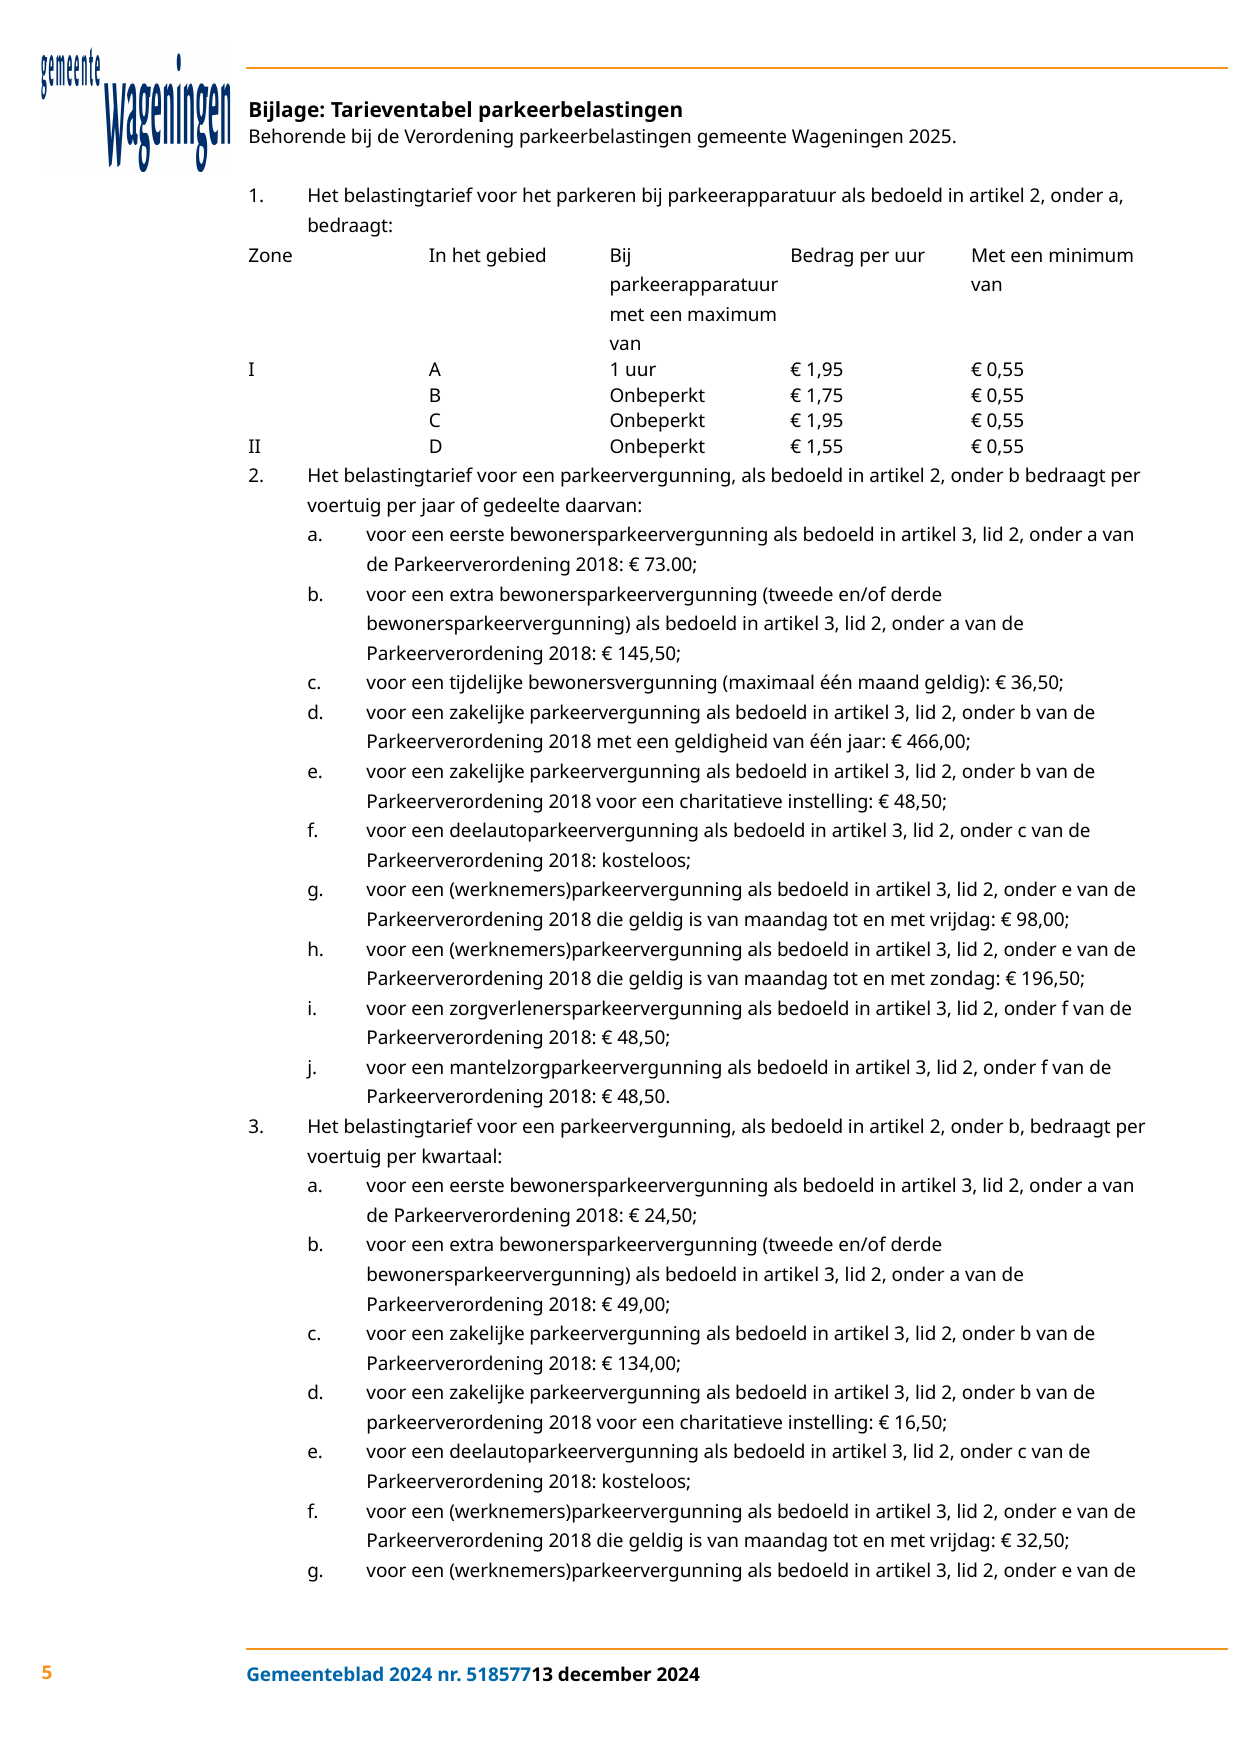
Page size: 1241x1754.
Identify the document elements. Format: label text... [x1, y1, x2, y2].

list Het belastingtarief voor een parkeervergunning, als bedoeld in artikel 2, onder b bedraagt per voertuig per jaar of gedeelte daarvan: [248, 462, 1152, 518]
table_cell I [248, 356, 429, 433]
list voor een zorgverlenersparkeervergunning als bedoeld in artikel 3, lid 2, onder f van de Parkeerverordening 2018: € 48,50; [307, 995, 1152, 1050]
text Bijlage: Tarieventabel parkeerbelastingen [248, 95, 1152, 123]
table_cell € 1,75 [790, 382, 971, 408]
list voor een deelautoparkeervergunning als bedoeld in artikel 3, lid 2, onder c van de Parkeerverordening 2018: kosteloos; [307, 1439, 1152, 1494]
table_cell € 1,95 [790, 356, 971, 382]
table_header Bij parkeerapparatuur met een maximum van [609, 242, 790, 356]
table_cell Onbeperkt [609, 408, 790, 433]
table_cell II [248, 434, 429, 459]
list voor een (werknemers)parkeervergunning als bedoeld in artikel 3, lid 2, onder e van de Parkeerverordening 2018 die geldig is van maandag tot en met zondag: € 196,50; [307, 936, 1152, 991]
table_cell Onbeperkt [609, 434, 790, 459]
list voor een zakelijke parkeervergunning als bedoeld in artikel 3, lid 2, onder b van de Parkeerverordening 2018: € 134,00; [307, 1320, 1152, 1376]
list voor een zakelijke parkeervergunning als bedoeld in artikel 3, lid 2, onder b van de parkeerverordening 2018 voor een charitatieve instelling: € 16,50; [307, 1379, 1152, 1435]
table_cell C [429, 408, 609, 433]
list voor een extra bewonersparkeervergunning (tweede en/of derde bewonersparkeervergunning) als bedoeld in artikel 3, lid 2, onder a van de Parkeerverordening 2018: € 49,00; [307, 1232, 1152, 1316]
table_cell B [429, 382, 609, 408]
list voor een tijdelijke bewonersvergunning (maximaal één maand geldig): € 36,50; [307, 669, 1152, 695]
picture [41, 47, 231, 172]
list voor een zakelijke parkeervergunning als bedoeld in artikel 3, lid 2, onder b van de Parkeerverordening 2018 voor een charitatieve instelling: € 48,50; [307, 758, 1152, 813]
table_cell A [429, 356, 609, 382]
list voor een mantelzorgparkeervergunning als bedoeld in artikel 3, lid 2, onder f van de Parkeerverordening 2018: € 48,50. [307, 1054, 1152, 1109]
list voor een deelautoparkeervergunning als bedoeld in artikel 3, lid 2, onder c van de Parkeerverordening 2018: kosteloos; [307, 817, 1152, 873]
list voor een zakelijke parkeervergunning als bedoeld in artikel 3, lid 2, onder b van de Parkeerverordening 2018 met een geldigheid van één jaar: € 466,00; [307, 699, 1152, 754]
table_cell D [429, 434, 609, 459]
table_cell € 0,55 [971, 408, 1152, 433]
table_cell € 0,55 [971, 356, 1152, 382]
list voor een (werknemers)parkeervergunning als bedoeld in artikel 3, lid 2, onder e van de [307, 1557, 1152, 1583]
table_cell 1 uur [609, 356, 790, 382]
table_cell € 1,95 [790, 408, 971, 433]
list voor een eerste bewonersparkeervergunning als bedoeld in artikel 3, lid 2, onder a van de Parkeerverordening 2018: € 73.00; [307, 522, 1152, 577]
list voor een (werknemers)parkeervergunning als bedoeld in artikel 3, lid 2, onder e van de Parkeerverordening 2018 die geldig is van maandag tot en met vrijdag: € 98,00; [307, 877, 1152, 932]
table_cell € 0,55 [971, 434, 1152, 459]
table_cell € 0,55 [971, 382, 1152, 408]
table_cell Onbeperkt [609, 382, 790, 408]
list Het belastingtarief voor het parkeren bij parkeerapparatuur als bedoeld in artikel 2, onder a, bedraagt: [248, 182, 1152, 238]
list voor een eerste bewonersparkeervergunning als bedoeld in artikel 3, lid 2, onder a van de Parkeerverordening 2018: € 24,50; [307, 1172, 1152, 1228]
list voor een extra bewonersparkeervergunning (tweede en/of derde bewonersparkeervergunning) als bedoeld in artikel 3, lid 2, onder a van de Parkeerverordening 2018: € 145,50; [307, 581, 1152, 666]
table_header Met een minimum van [971, 242, 1152, 356]
table_header Bedrag per uur [790, 242, 971, 356]
table_header In het gebied [429, 242, 609, 356]
list Het belastingtarief voor een parkeervergunning, als bedoeld in artikel 2, onder b, bedraagt per voertuig per kwartaal: [248, 1113, 1152, 1168]
list voor een (werknemers)parkeervergunning als bedoeld in artikel 3, lid 2, onder e van de Parkeerverordening 2018 die geldig is van maandag tot en met vrijdag: € 32,50; [307, 1498, 1152, 1553]
table_header Zone [248, 242, 429, 356]
text Behorende bij de Verordening parkeerbelastingen gemeente Wageningen 2025. [248, 123, 1152, 149]
table_cell € 1,55 [790, 434, 971, 459]
